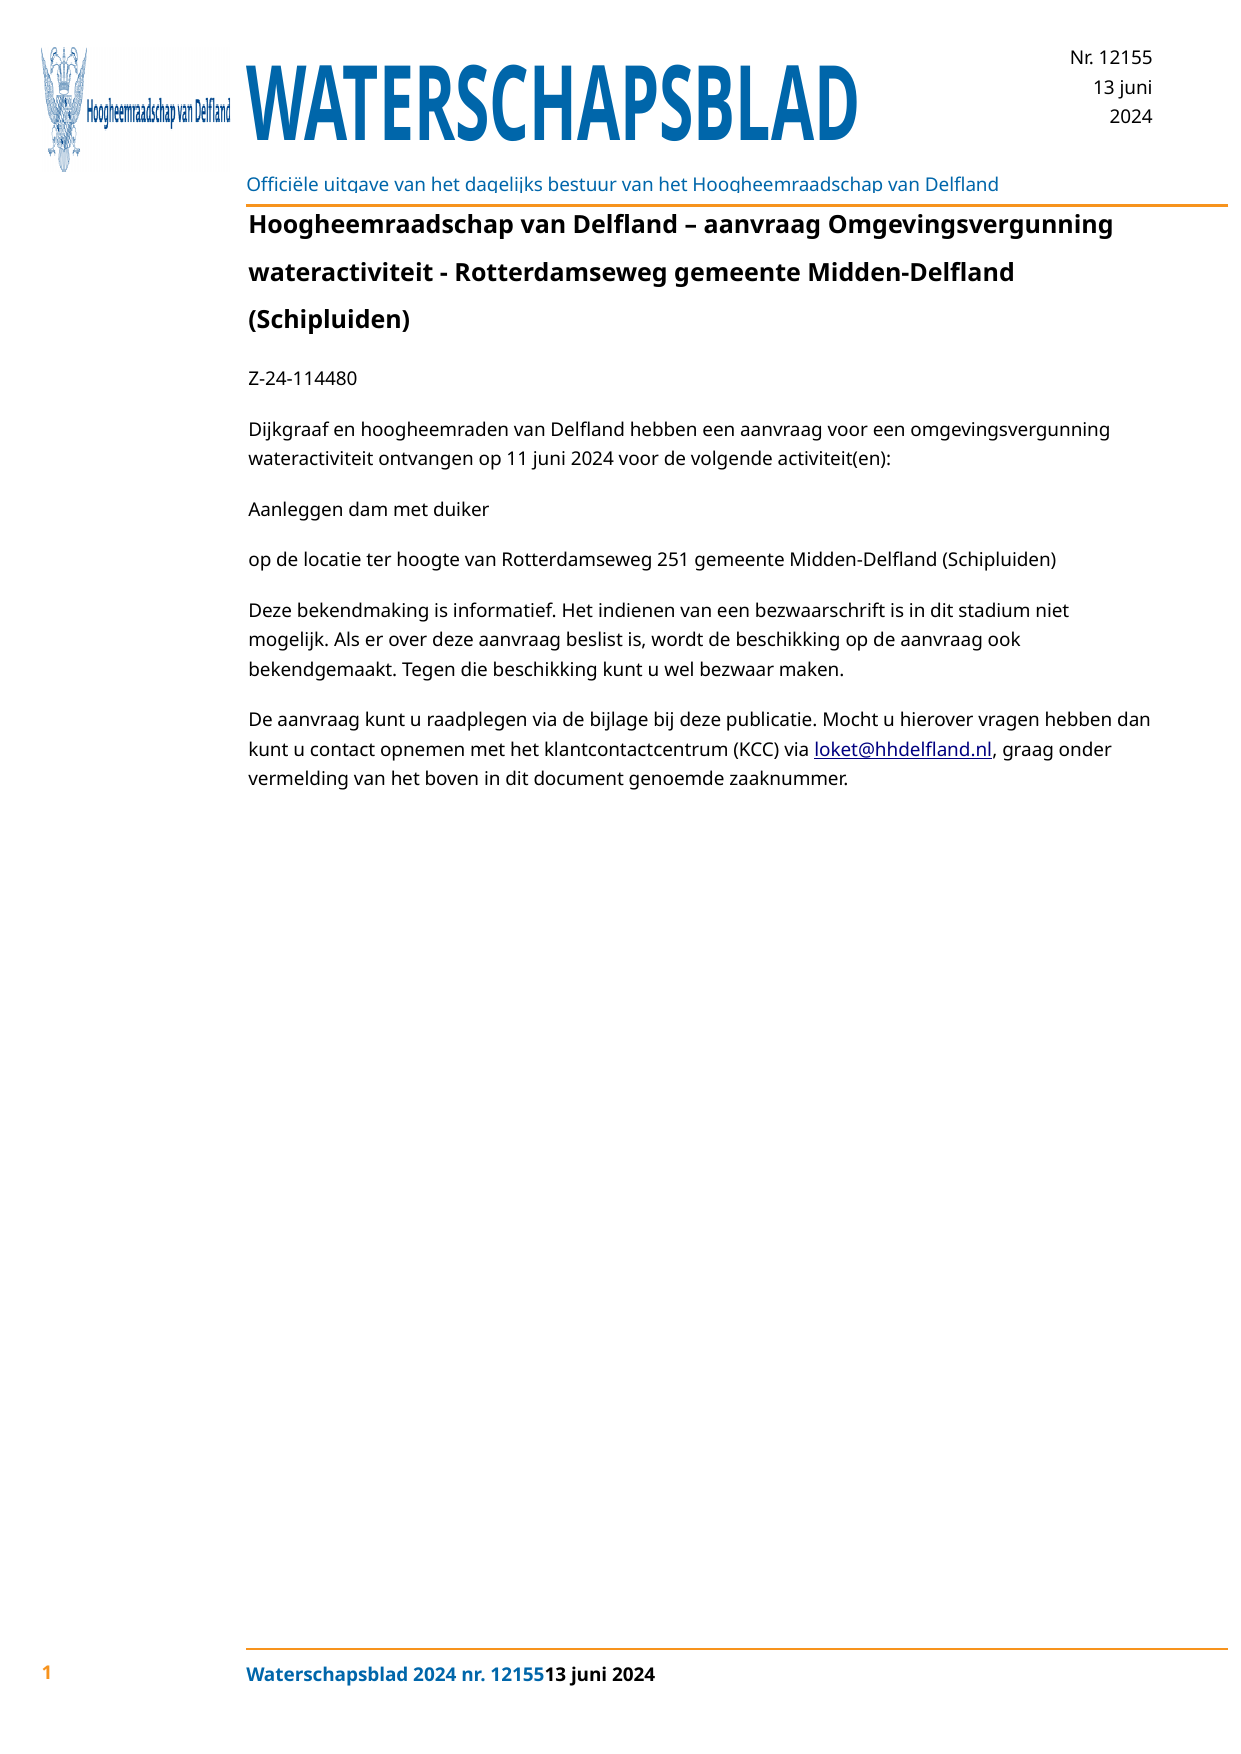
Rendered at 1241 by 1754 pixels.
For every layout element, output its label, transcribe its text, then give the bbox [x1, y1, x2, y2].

picture [41, 47, 231, 172]
text Hoogheemraadschap van Delfland – aanvraag Omgevingsvergunning wateractiviteit - Rotterdamseweg gemeente Midden-Delfland (Schipluiden) [248, 207, 1152, 336]
text Deze bekendmaking is informatief. Het indienen van een bezwaarschrift is in dit stadium niet mogelijk. Als er over deze aanvraag beslist is, wordt de beschikking op de aanvraag ook bekendgemaakt. Tegen die beschikking kunt u wel bezwaar maken. [248, 597, 1152, 682]
text Aanleggen dam met duiker [248, 496, 1152, 522]
text op de locatie ter hoogte van Rotterdamseweg 251 gemeente Midden-Delfland (Schipluiden) [248, 546, 1152, 572]
text Dijkgraaf en hoogheemraden van Delfland hebben een aanvraag voor een omgevingsvergunning wateractiviteit ontvangen op 11 juni 2024 voor de volgende activiteit(en): [248, 416, 1152, 471]
text De aanvraag kunt u raadplegen via de bijlage bij deze publicatie. Mocht u hierover vragen hebben dan kunt u contact opnemen met het klantcontactcentrum (KCC) via loket@hhdelfland.nl, graag onder vermelding van het boven in dit document genoemde zaaknummer. [248, 706, 1152, 791]
text Z-24-114480 [248, 366, 1152, 391]
